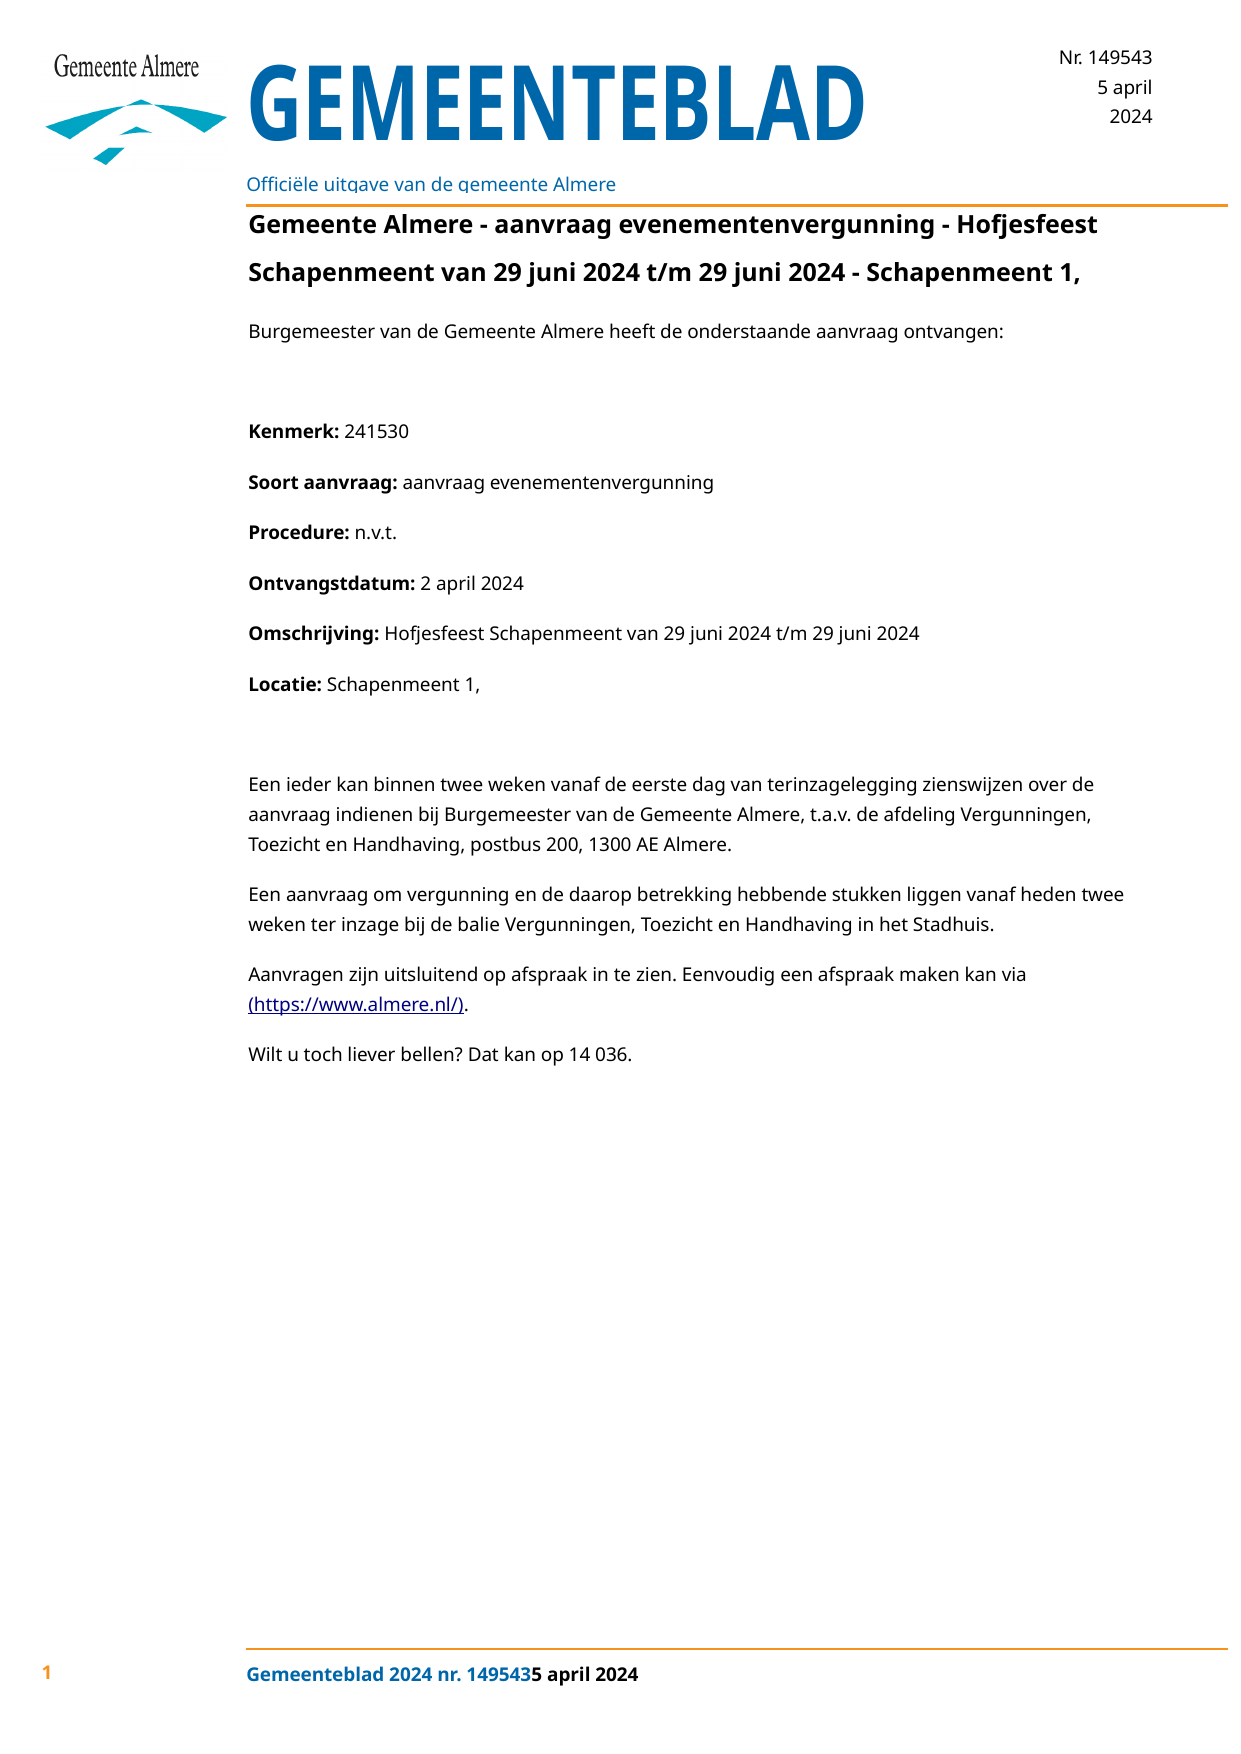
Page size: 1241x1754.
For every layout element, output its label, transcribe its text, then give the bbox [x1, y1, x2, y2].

text Soort aanvraag: aanvraag evenementenvergunning [248, 469, 1152, 495]
text Een ieder kan binnen twee weken vanaf de eerste dag van terinzagelegging zienswijzen over de aanvraag indienen bij Burgemeester van de Gemeente Almere, t.a.v. de afdeling Vergunningen, Toezicht en Handhaving, postbus 200, 1300 AE Almere. [248, 772, 1152, 857]
text Procedure: n.v.t. [248, 519, 1152, 545]
text Burgemeester van de Gemeente Almere heeft de onderstaande aanvraag ontvangen: [248, 318, 1152, 344]
text Gemeente Almere - aanvraag evenementenvergunning - Hofjesfeest Schapenmeent van 29 juni 2024 t/m 29 juni 2024 - Schapenmeent 1, [248, 207, 1152, 288]
text Wilt u toch liever bellen? Dat kan op 14 036. [248, 1041, 1152, 1067]
text Kenmerk: 241530 [248, 419, 1152, 444]
text Ontvangstdatum: 2 april 2024 [248, 570, 1152, 596]
text Aanvragen zijn uitsluitend op afspraak in te zien. Eenvoudig een afspraak maken kan via (https://www.almere.nl/). [248, 961, 1152, 1017]
text Een aanvraag om vergunning en de daarop betrekking hebbende stukken liggen vanaf heden twee weken ter inzage bij de balie Vergunningen, Toezicht en Handhaving in het Stadhuis. [248, 881, 1152, 937]
text Locatie: Schapenmeent 1, [248, 671, 1152, 697]
picture [41, 47, 231, 172]
text Omschrijving: Hofjesfeest Schapenmeent van 29 juni 2024 t/m 29 juni 2024 [248, 620, 1152, 646]
